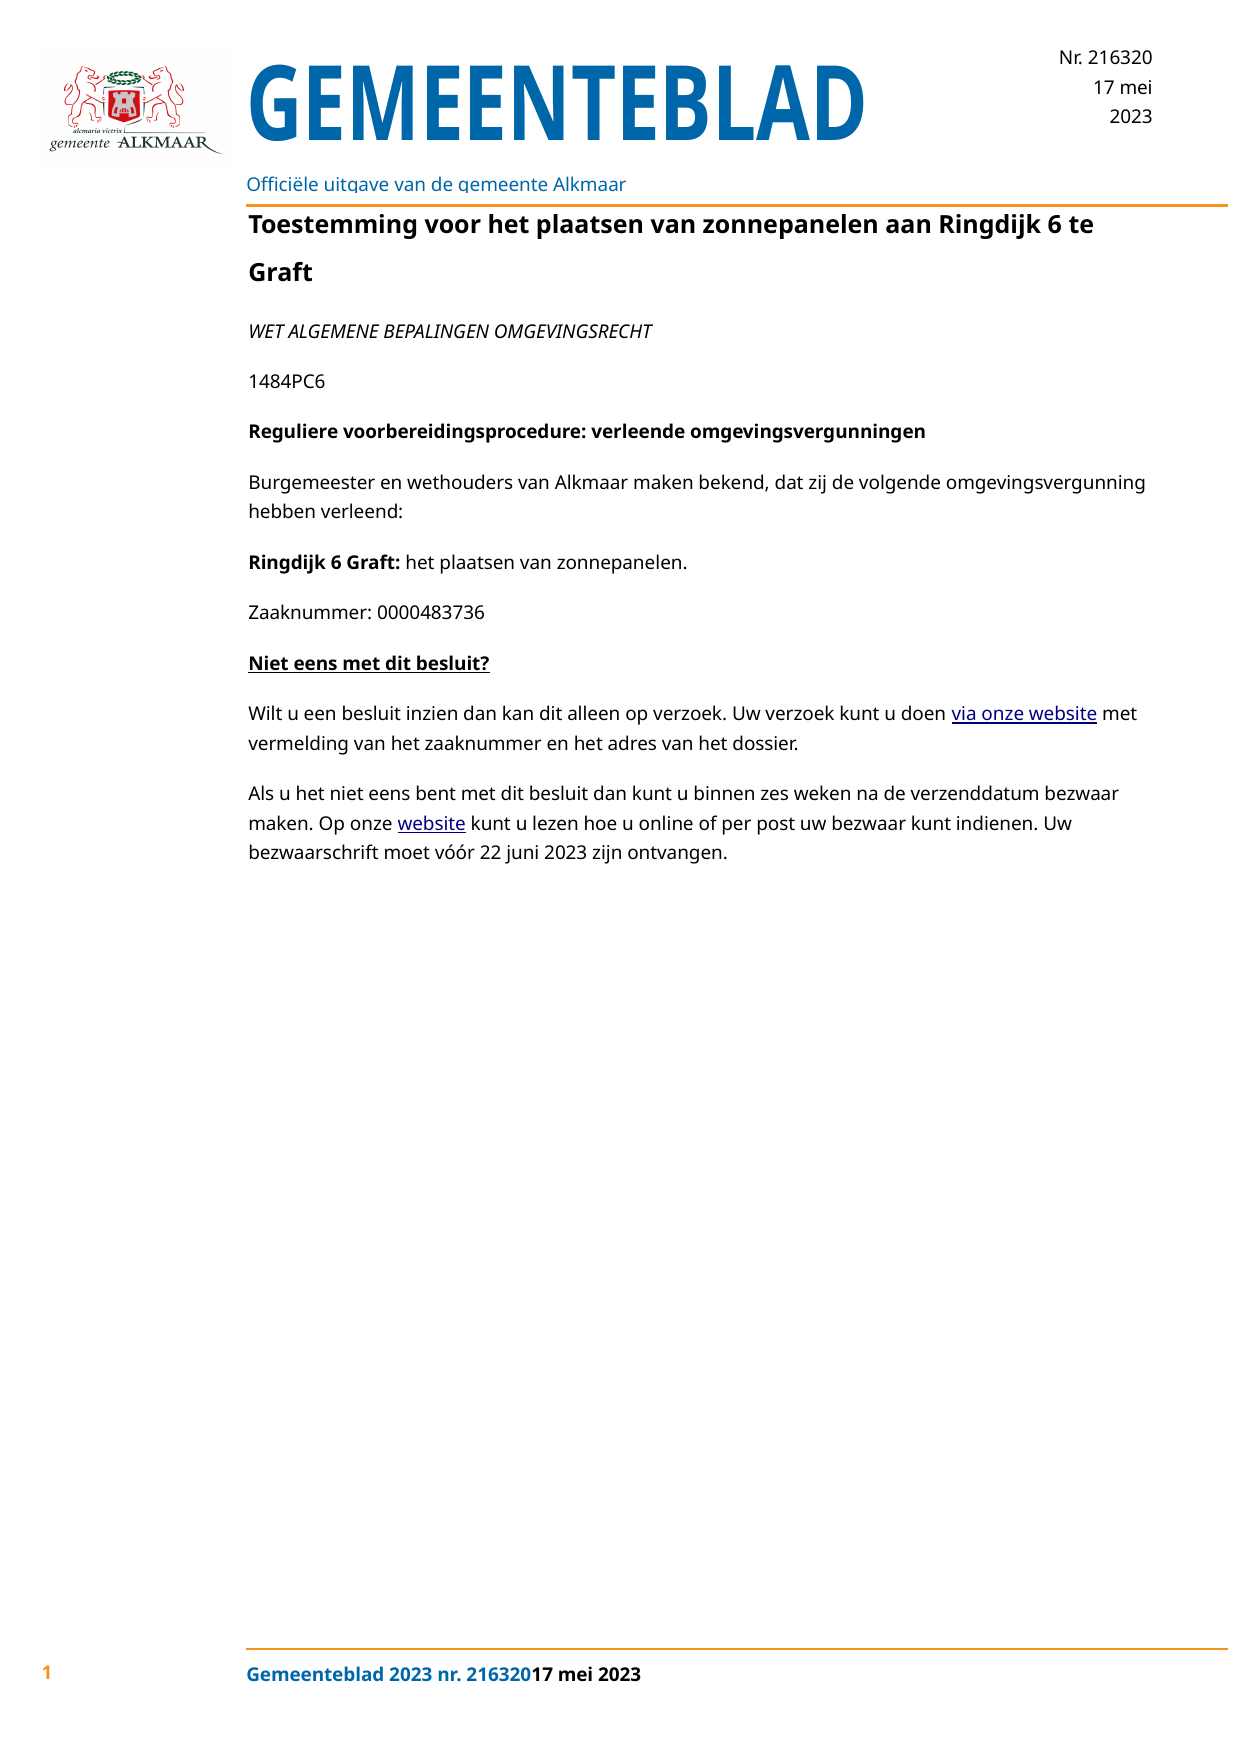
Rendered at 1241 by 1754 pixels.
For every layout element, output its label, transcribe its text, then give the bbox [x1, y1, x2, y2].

text Zaaknummer: 0000483736 [248, 599, 1152, 625]
text Ringdijk 6 Graft: het plaatsen van zonnepanelen. [248, 549, 1152, 575]
text 1484PC6 [248, 368, 1152, 394]
text Toestemming voor het plaatsen van zonnepanelen aan Ringdijk 6 te Graft [248, 207, 1152, 288]
text Burgemeester en wethouders van Alkmaar maken bekend, dat zij de volgende omgevingsvergunning hebben verleend: [248, 469, 1152, 524]
picture [41, 47, 231, 172]
text Niet eens met dit besluit? [248, 650, 1152, 676]
text Reguliere voorbereidingsprocedure: verleende omgevingsvergunningen [248, 419, 1152, 444]
text Als u het niet eens bent met dit besluit dan kunt u binnen zes weken na de verzenddatum bezwaar maken. Op onze website kunt u lezen hoe u online of per post uw bezwaar kunt indienen. Uw bezwaarschrift moet vóór 22 juni 2023 zijn ontvangen. [248, 780, 1152, 865]
text Wilt u een besluit inzien dan kan dit alleen op verzoek. Uw verzoek kunt u doen via onze website met vermelding van het zaaknummer en het adres van het dossier. [248, 700, 1152, 756]
text WET ALGEMENE BEPALINGEN OMGEVINGSRECHT [248, 318, 1152, 344]
